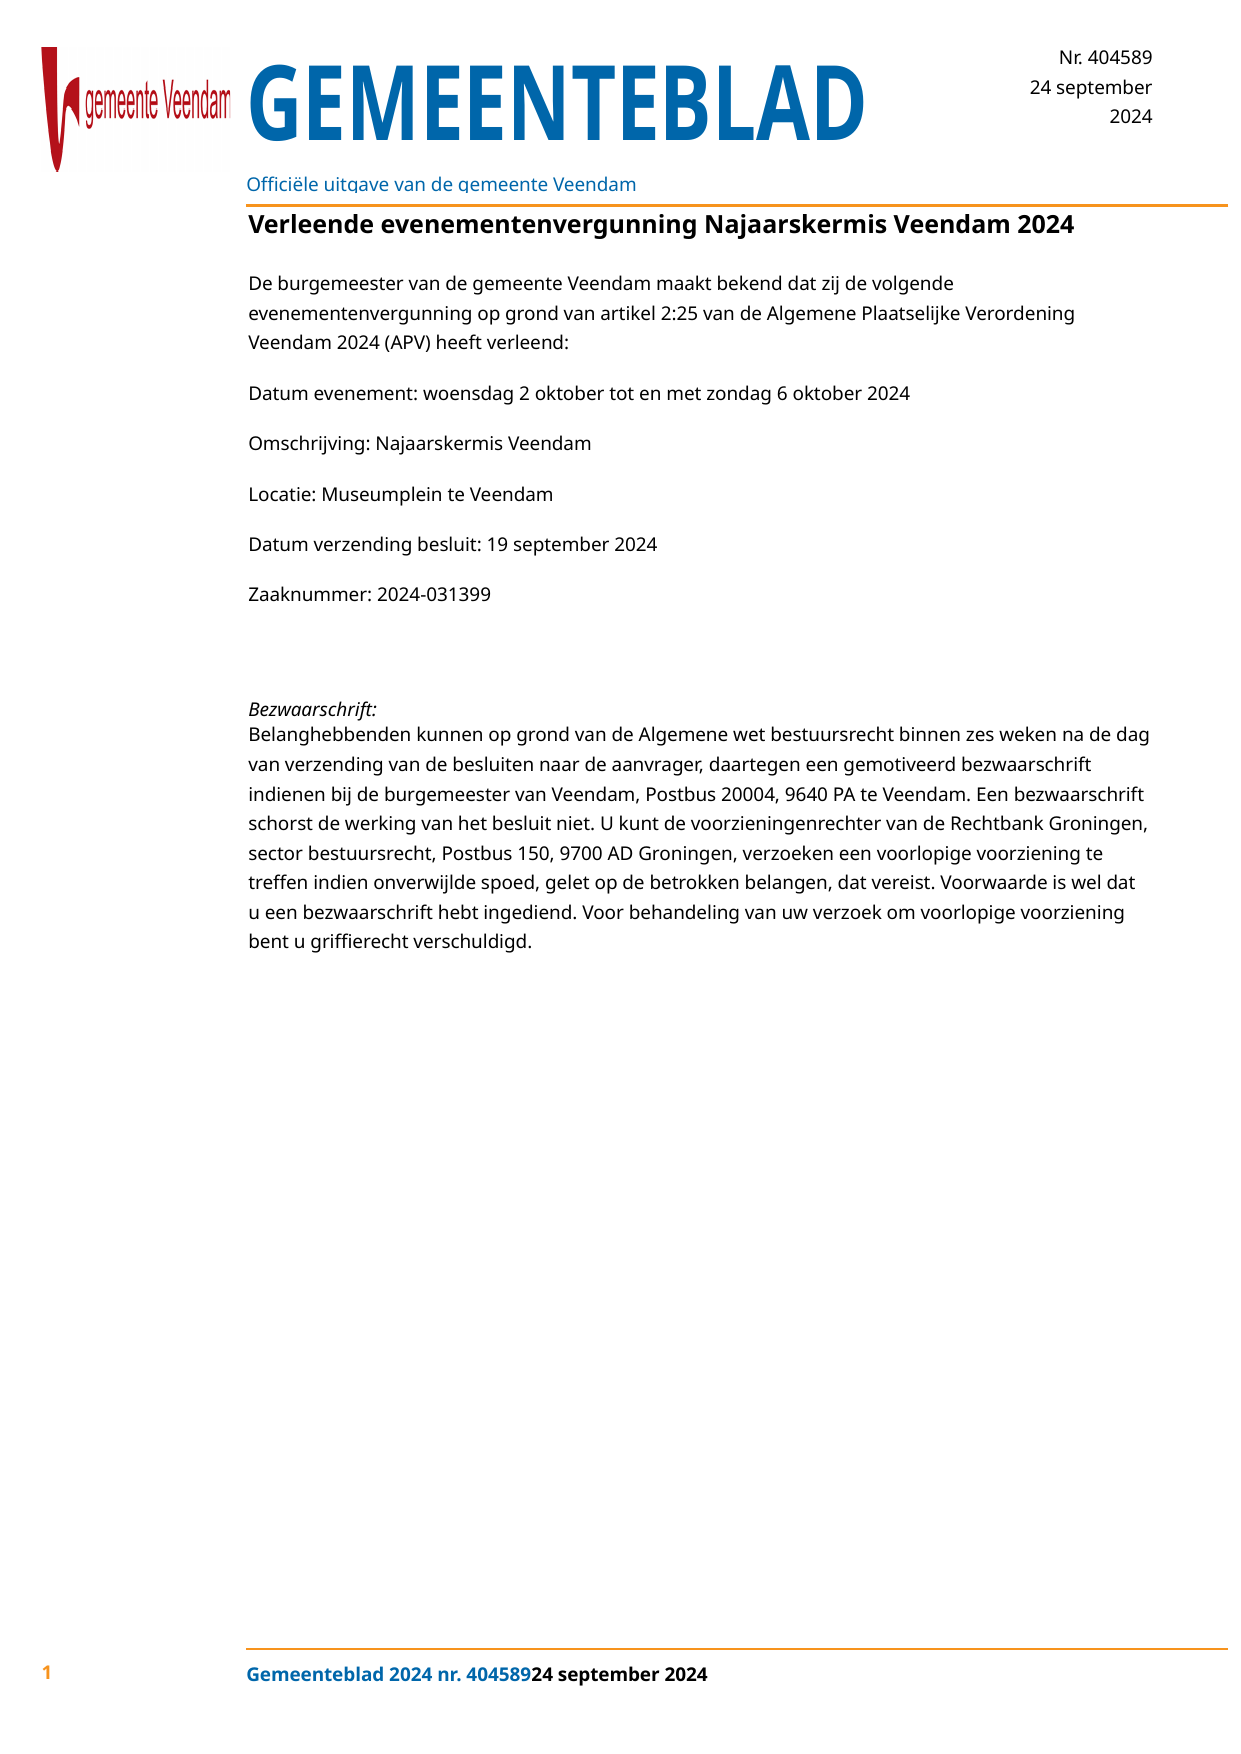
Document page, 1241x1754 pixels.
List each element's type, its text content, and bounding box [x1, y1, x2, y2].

text Datum evenement: woensdag 2 oktober tot en met zondag 6 oktober 2024 [248, 380, 1152, 406]
text Bezwaarschrift: [248, 696, 1152, 722]
text Locatie: Museumplein te Veendam [248, 481, 1152, 506]
text Belanghebbenden kunnen op grond van de Algemene wet bestuursrecht binnen zes weken na de dag van verzending van de besluiten naar de aanvrager, daartegen een gemotiveerd bezwaarschrift indienen bij de burgemeester van Veendam, Postbus 20004, 9640 PA te Veendam. Een bezwaarschrift schorst de werking van het besluit niet. U kunt de voorzieningenrechter van de Rechtbank Groningen, sector bestuursrecht, Postbus 150, 9700 AD Groningen, verzoeken een voorlopige voorziening te treffen indien onverwijlde spoed, gelet op de betrokken belangen, dat vereist. Voorwaarde is wel dat u een bezwaarschrift hebt ingediend. Voor behandeling van uw verzoek om voorlopige voorziening bent u griffierecht verschuldigd. [248, 722, 1152, 954]
picture [41, 47, 231, 172]
text Zaaknummer: 2024-031399 [248, 582, 1152, 607]
text De burgemeester van de gemeente Veendam maakt bekend dat zij de volgende evenementenvergunning op grond van artikel 2:25 van de Algemene Plaatselijke Verordening Veendam 2024 (APV) heeft verleend: [248, 270, 1152, 355]
text Verleende evenementenvergunning Najaarskermis Veendam 2024 [248, 207, 1152, 241]
text Omschrijving: Najaarskermis Veendam [248, 430, 1152, 456]
text Datum verzending besluit: 19 september 2024 [248, 531, 1152, 557]
